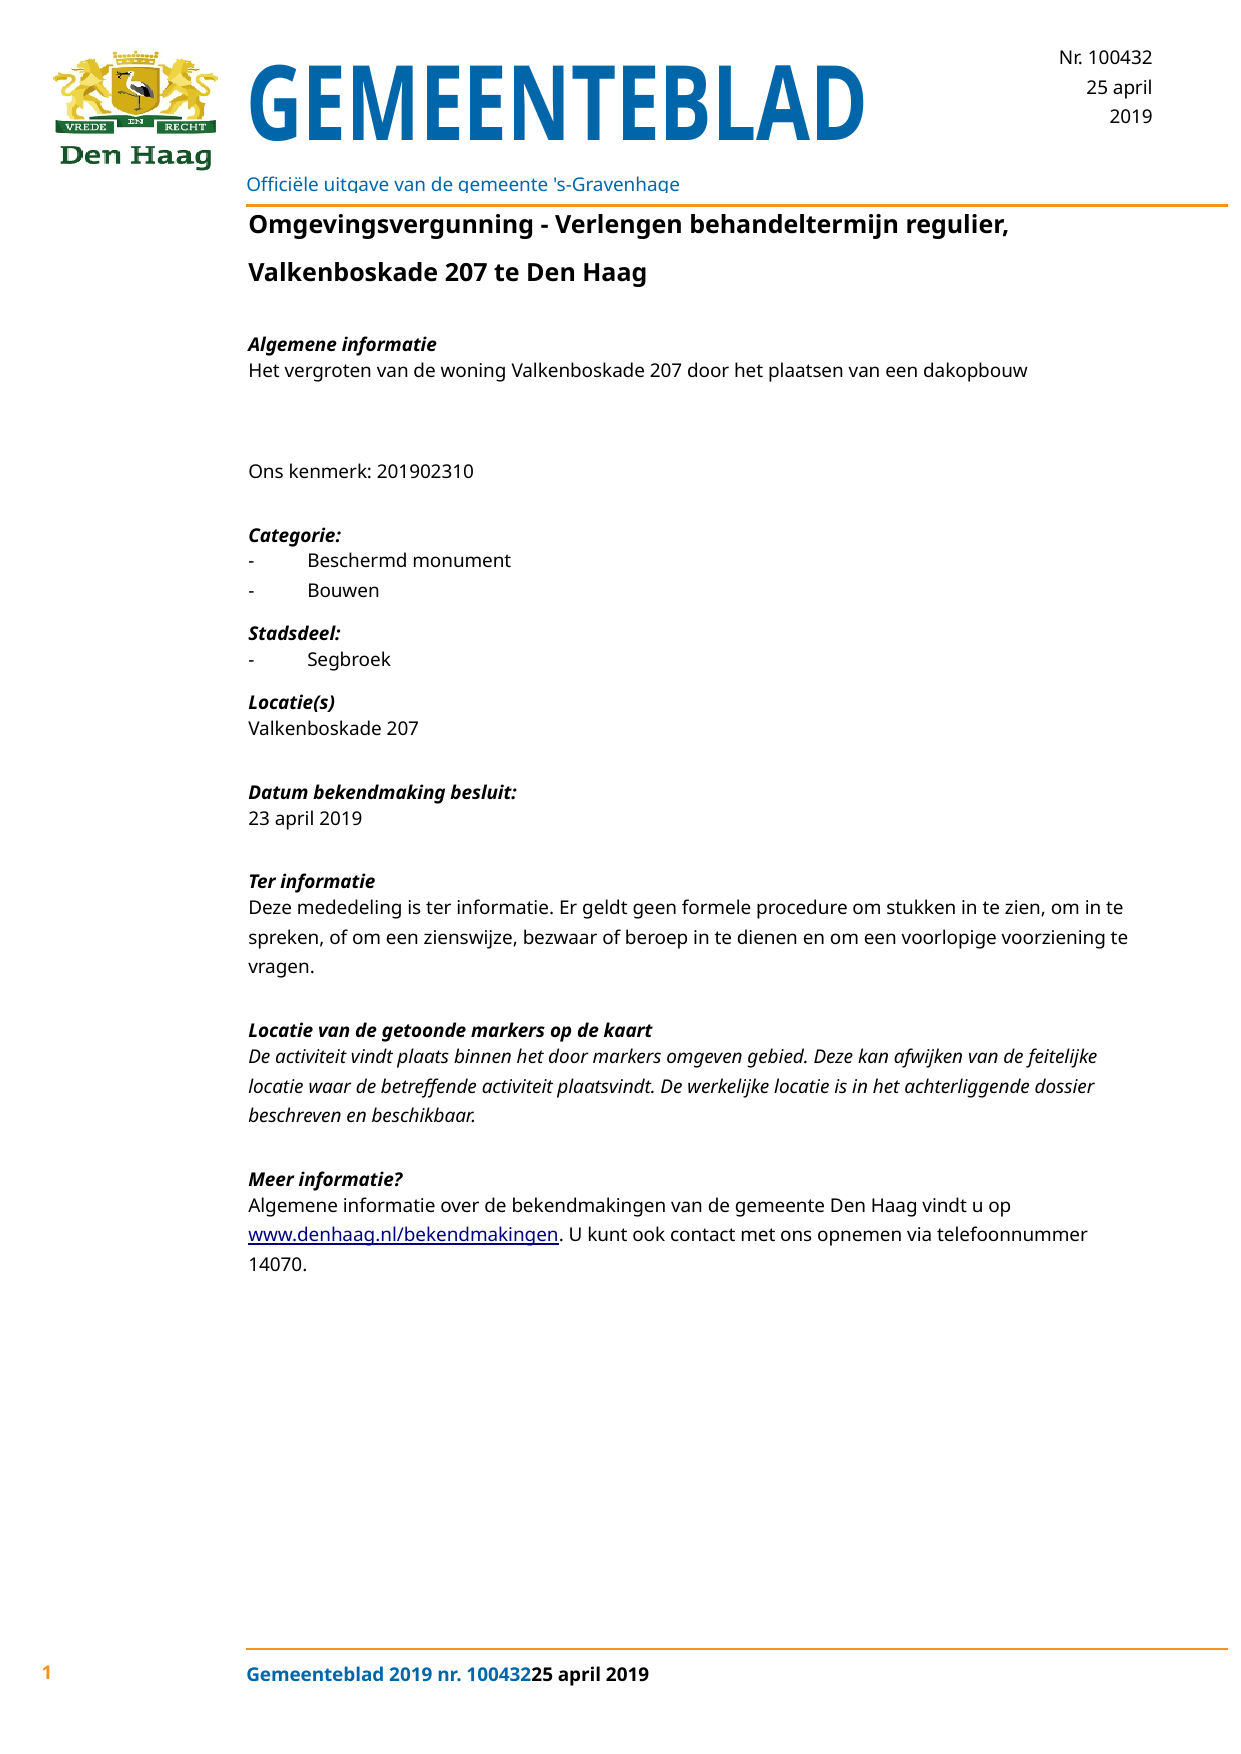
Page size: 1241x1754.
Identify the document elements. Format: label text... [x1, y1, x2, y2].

text Locatie(s) [248, 689, 1152, 715]
text Algemene informatie [248, 331, 1152, 357]
list Beschermd monument [248, 548, 1152, 573]
text Categorie: [248, 522, 1152, 548]
text Algemene informatie over de bekendmakingen van de gemeente Den Haag vindt u op www.denhaag.nl/bekendmakingen. U kunt ook contact met ons opnemen via telefoonnummer 14070. [248, 1192, 1152, 1277]
text Datum bekendmaking besluit: [248, 779, 1152, 805]
text Valkenboskade 207 [248, 715, 1152, 741]
text Ter informatie [248, 869, 1152, 894]
list Segbroek [248, 646, 1152, 672]
text Locatie van de getoonde markers op de kaart [248, 1017, 1152, 1043]
text Meer informatie? [248, 1166, 1152, 1192]
text Omgevingsvergunning - Verlengen behandeltermijn regulier, Valkenboskade 207 te Den Haag [248, 207, 1152, 288]
text Ons kenmerk: 201902310 [248, 458, 1152, 484]
text 23 april 2019 [248, 805, 1152, 830]
text Het vergroten van de woning Valkenboskade 207 door het plaatsen van een dakopbouw [248, 357, 1152, 383]
list Bouwen [248, 577, 1152, 603]
text Deze mededeling is ter informatie. Er geldt geen formele procedure om stukken in te zien, om in te spreken, of om een zienswijze, bezwaar of beroep in te dienen en om een voorlopige voorziening te vragen. [248, 894, 1152, 979]
picture [41, 47, 231, 172]
text De activiteit vindt plaats binnen het door markers omgeven gebied. Deze kan afwijken van de feitelijke locatie waar de betreffende activiteit plaatsvindt. De werkelijke locatie is in het achterliggende dossier beschreven en beschikbaar. [248, 1043, 1152, 1128]
text Stadsdeel: [248, 620, 1152, 646]
